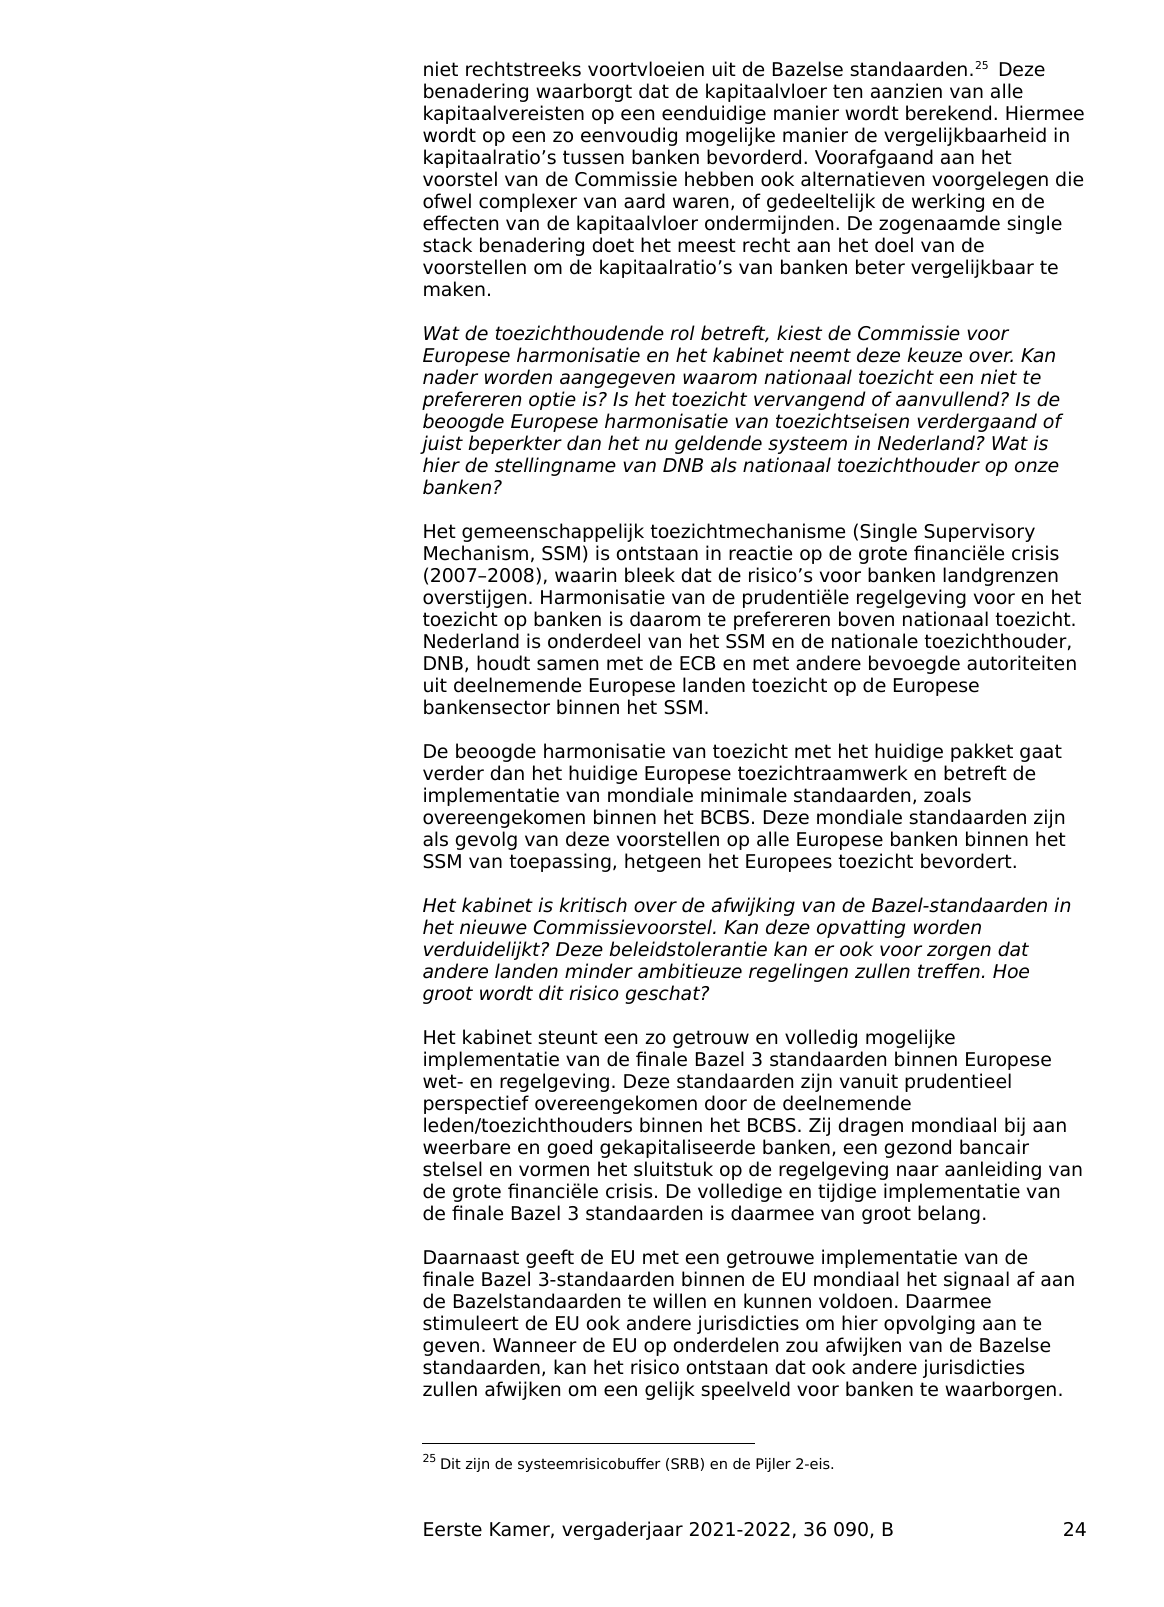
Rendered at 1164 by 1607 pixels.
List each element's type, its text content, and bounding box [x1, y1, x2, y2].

text niet rechtstreeks voortvloeien uit de Bazelse standaarden. Deze benadering waarborgt dat de kapitaalvloer ten aanzien van alle kapitaalvereisten op een eenduidige manier wordt berekend. Hiermee wordt op een zo eenvoudig mogelijke manier de vergelijkbaarheid in kapitaalratio’s tussen banken bevorderd. Voorafgaand aan het voorstel van de Commissie hebben ook alternatieven voorgelegen die ofwel complexer van aard waren, of gedeeltelijk de werking en de effecten van de kapitaalvloer ondermijnden. De zogenaamde single stack benadering doet het meest recht aan het doel van de voorstellen om de kapitaalratio’s van banken beter vergelijkbaar te maken. [422, 59, 1087, 301]
text Dit zijn de systeemrisicobuffer (SRB) en de Pijler 2-eis. [422, 1452, 1087, 1474]
text De beoogde harmonisatie van toezicht met het huidige pakket gaat verder dan het huidige Europese toezichtraamwerk en betreft de implementatie van mondiale minimale standaarden, zoals overeengekomen binnen het BCBS. Deze mondiale standaarden zijn als gevolg van deze voorstellen op alle Europese banken binnen het SSM van toepassing, hetgeen het Europees toezicht bevordert. [422, 741, 1087, 873]
text Het kabinet steunt een zo getrouw en volledig mogelijke implementatie van de finale Bazel 3 standaarden binnen Europese wet- en regelgeving. Deze standaarden zijn vanuit prudentieel perspectief overeengekomen door de deelnemende leden/toezichthouders binnen het BCBS. Zij dragen mondiaal bij aan weerbare en goed gekapitaliseerde banken, een gezond bancair stelsel en vormen het sluitstuk op de regelgeving naar aanleiding van de grote financiële crisis. De volledige en tijdige implementatie van de finale Bazel 3 standaarden is daarmee van groot belang. [422, 1027, 1087, 1225]
text Wat de toezichthoudende rol betreft, kiest de Commissie voor Europese harmonisatie en het kabinet neemt deze keuze over. Kan nader worden aangegeven waarom nationaal toezicht een niet te prefereren optie is? Is het toezicht vervangend of aanvullend? Is de beoogde Europese harmonisatie van toezichtseisen verdergaand of juist beperkter dan het nu geldende systeem in Nederland? Wat is hier de stellingname van DNB als nationaal toezichthouder op onze banken? [422, 323, 1087, 499]
text Daarnaast geeft de EU met een getrouwe implementatie van de finale Bazel 3-standaarden binnen de EU mondiaal het signaal af aan de Bazelstandaarden te willen en kunnen voldoen. Daarmee stimuleert de EU ook andere jurisdicties om hier opvolging aan te geven. Wanneer de EU op onderdelen zou afwijken van de Bazelse standaarden, kan het risico ontstaan dat ook andere jurisdicties zullen afwijken om een gelijk speelveld voor banken te waarborgen. [422, 1247, 1087, 1401]
text Het kabinet is kritisch over de afwijking van de Bazel-standaarden in het nieuwe Commissievoorstel. Kan deze opvatting worden verduidelijkt? Deze beleidstolerantie kan er ook voor zorgen dat andere landen minder ambitieuze regelingen zullen treffen. Hoe groot wordt dit risico geschat? [422, 895, 1087, 1005]
text Het gemeenschappelijk toezichtmechanisme (Single Supervisory Mechanism, SSM) is ontstaan in reactie op de grote financiële crisis (2007–2008), waarin bleek dat de risico’s voor banken landgrenzen overstijgen. Harmonisatie van de prudentiële regelgeving voor en het toezicht op banken is daarom te prefereren boven nationaal toezicht. Nederland is onderdeel van het SSM en de nationale toezichthouder, DNB, houdt samen met de ECB en met andere bevoegde autoriteiten uit deelnemende Europese landen toezicht op de Europese bankensector binnen het SSM. [422, 521, 1087, 719]
